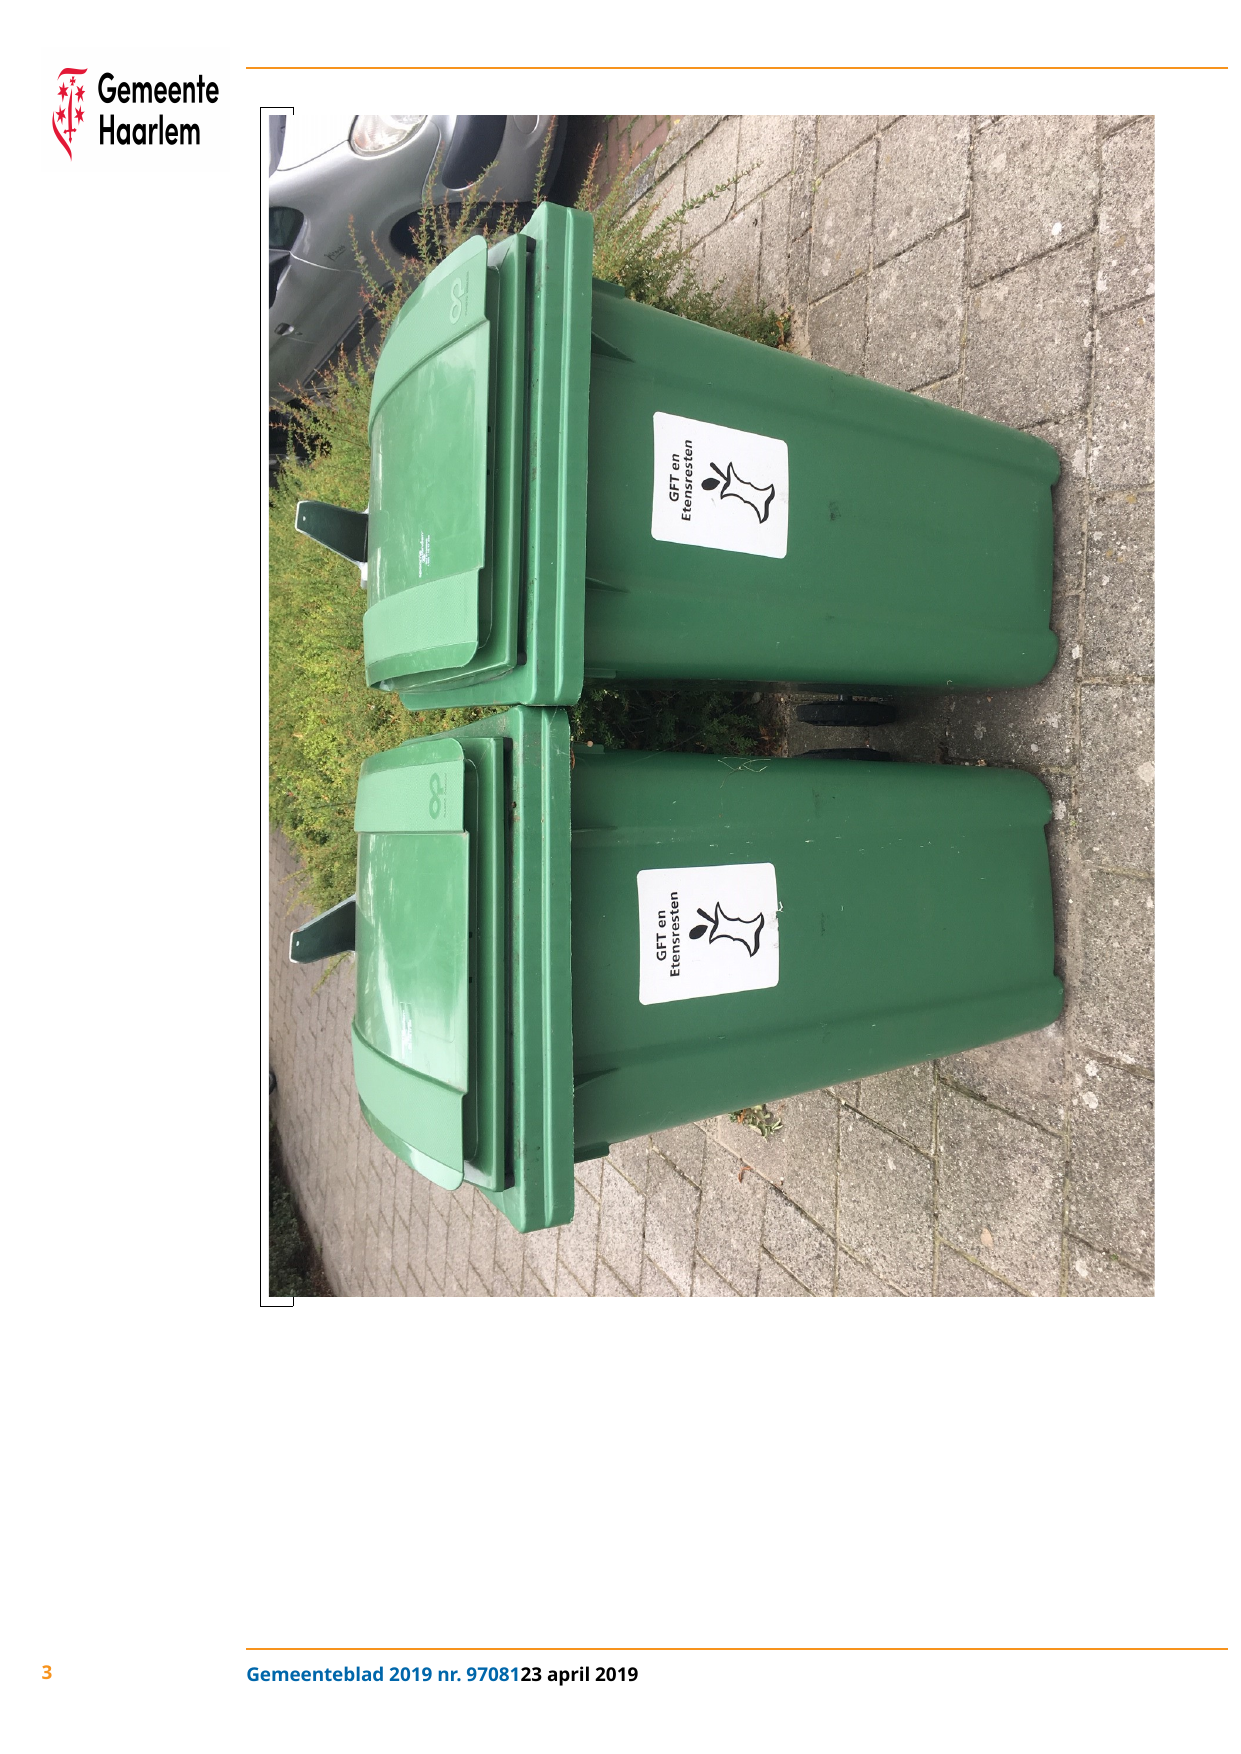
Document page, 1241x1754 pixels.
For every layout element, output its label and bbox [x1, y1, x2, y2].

picture [41, 47, 231, 172]
picture [268, 115, 1155, 1297]
